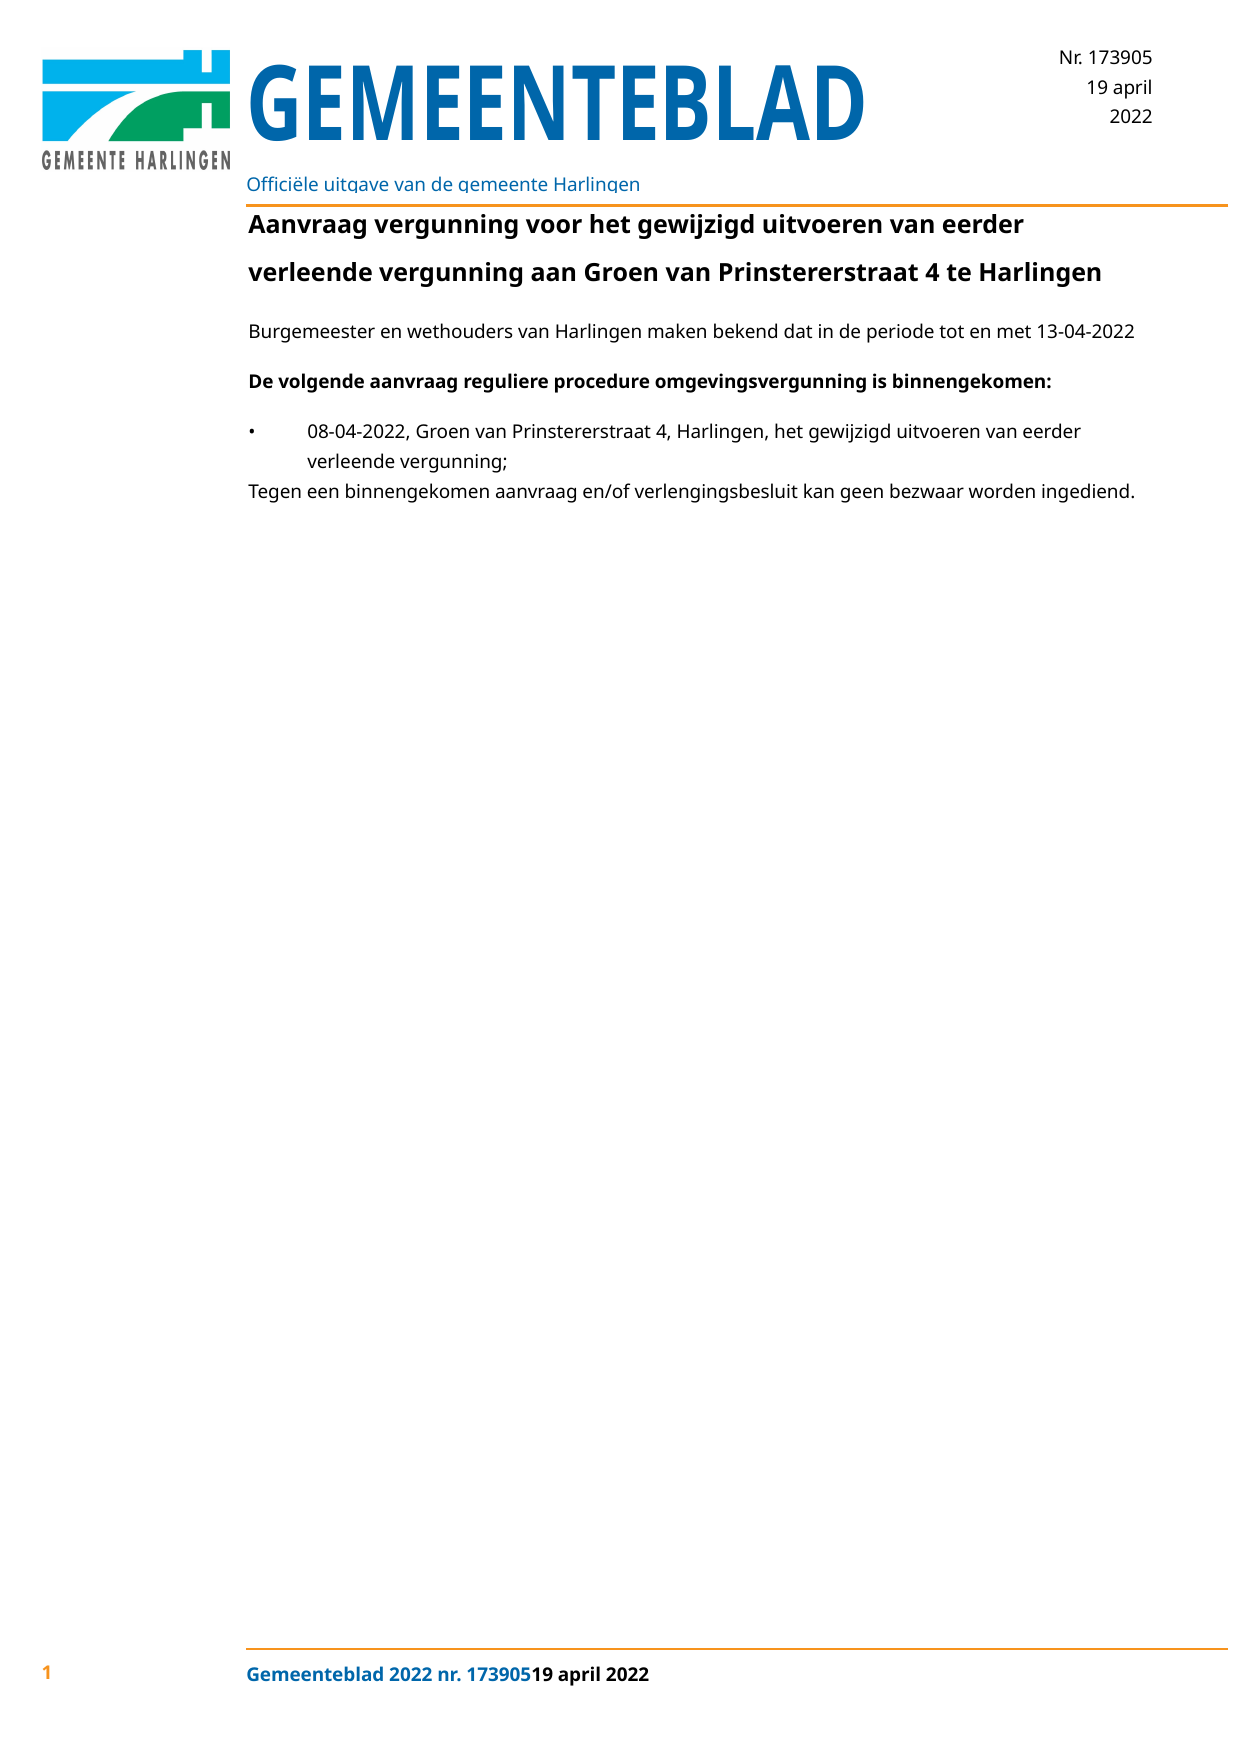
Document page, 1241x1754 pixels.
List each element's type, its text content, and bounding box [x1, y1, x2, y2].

picture [41, 47, 231, 172]
text Burgemeester en wethouders van Harlingen maken bekend dat in de periode tot en met 13-04-2022 [248, 318, 1152, 344]
list 08-04-2022, Groen van Prinstererstraat 4, Harlingen, het gewijzigd uitvoeren van eerder verleende vergunning; [248, 419, 1152, 474]
text Aanvraag vergunning voor het gewijzigd uitvoeren van eerder verleende vergunning aan Groen van Prinstererstraat 4 te Harlingen [248, 207, 1152, 288]
text De volgende aanvraag reguliere procedure omgevingsvergunning is binnengekomen: [248, 368, 1152, 394]
text Tegen een binnengekomen aanvraag en/of verlengingsbesluit kan geen bezwaar worden ingediend. [248, 478, 1152, 504]
